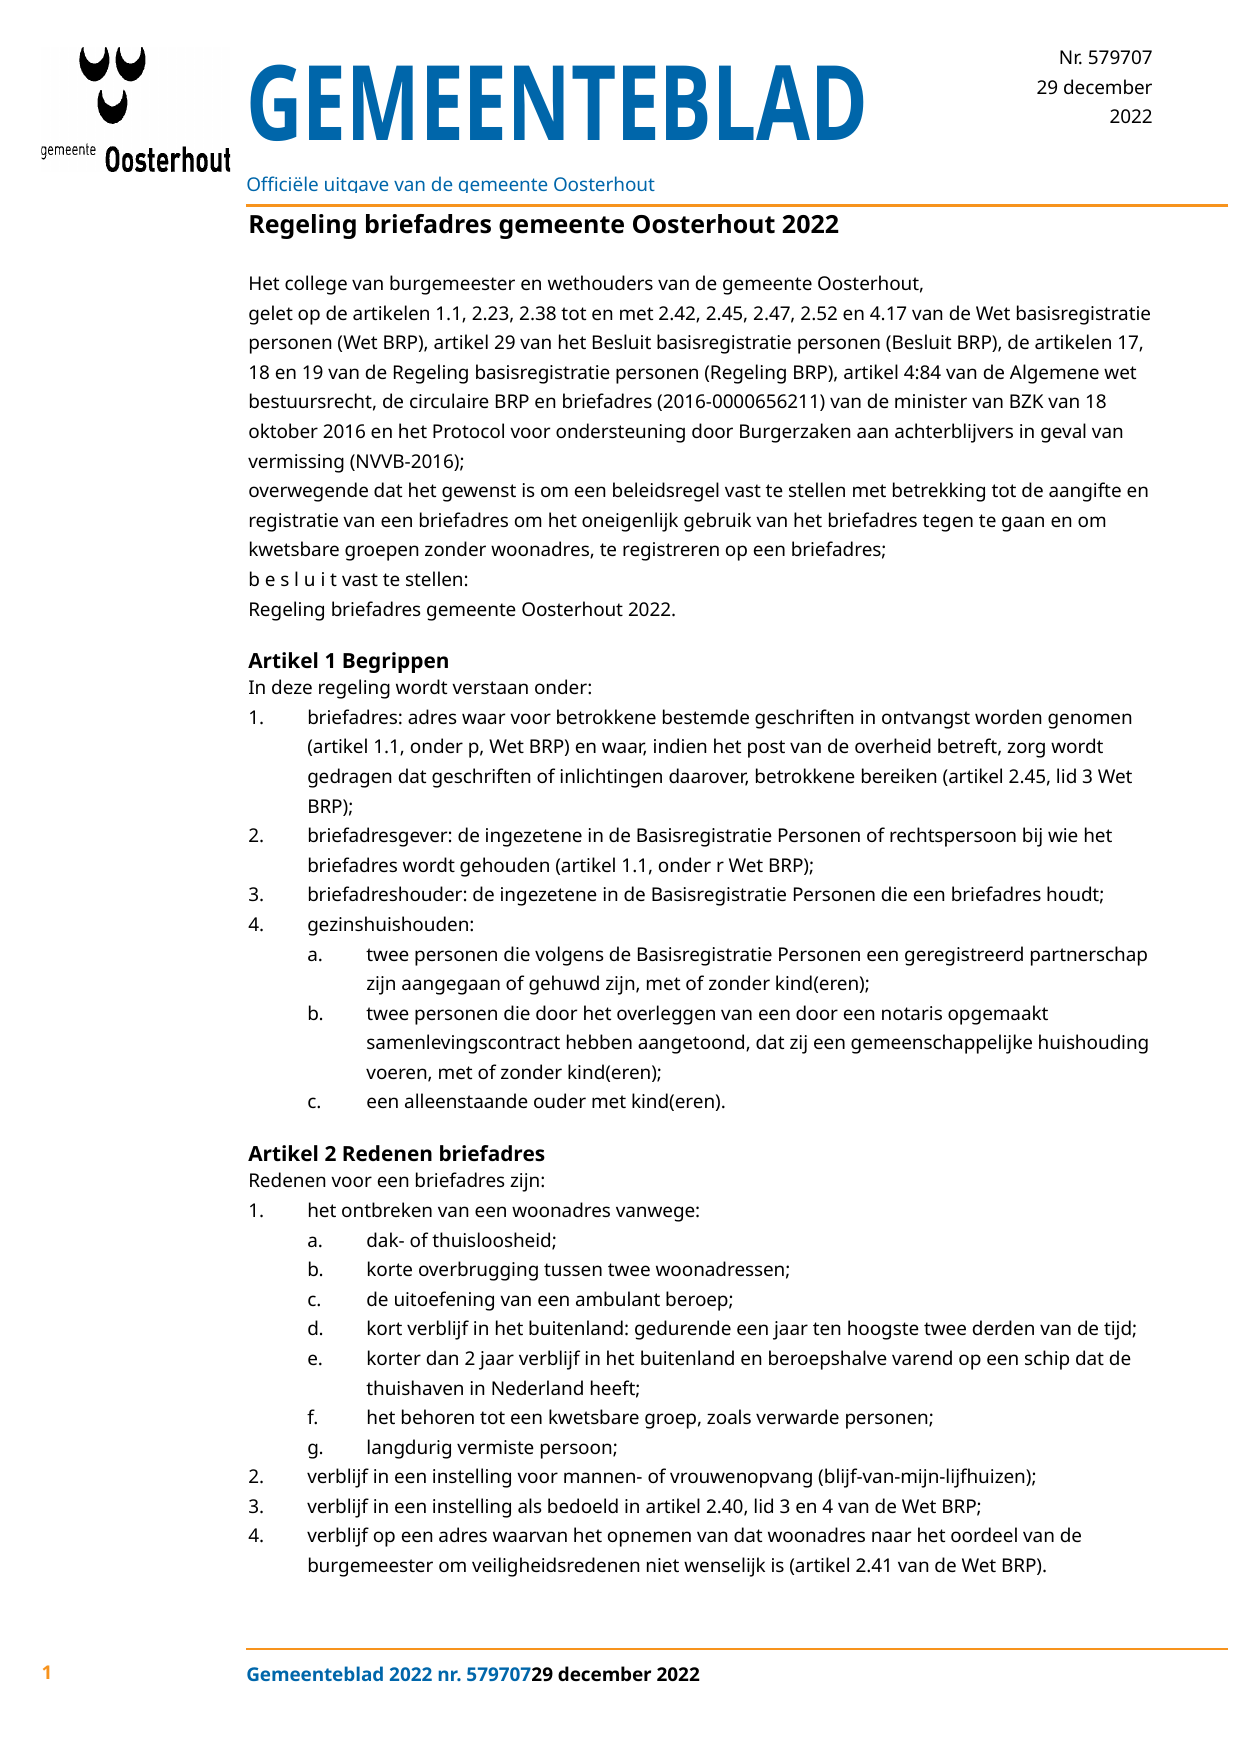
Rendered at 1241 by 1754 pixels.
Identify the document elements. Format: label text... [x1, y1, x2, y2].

text b e s l u i t vast te stellen: [248, 566, 1152, 592]
text overwegende dat het gewenst is om een beleidsregel vast te stellen met betrekking tot de aangifte en registratie van een briefadres om het oneigenlijk gebruik van het briefadres tegen te gaan en om kwetsbare groepen zonder woonadres, te registreren op een briefadres; [248, 477, 1152, 562]
list twee personen die volgens de Basisregistratie Personen een geregistreerd partnerschap zijn aangegaan of gehuwd zijn, met of zonder kind(eren); [307, 941, 1152, 996]
list kort verblijf in het buitenland: gedurende een jaar ten hoogste twee derden van de tijd; [307, 1316, 1152, 1341]
list korte overbrugging tussen twee woonadressen; [307, 1256, 1152, 1282]
list het ontbreken van een woonadres vanwege: [248, 1197, 1152, 1223]
list verblijf in een instelling voor mannen- of vrouwenopvang (blijf-van-mijn-lijfhuizen); [248, 1463, 1152, 1489]
text Artikel 2 Redenen briefadres [248, 1139, 1152, 1168]
list langdurig vermiste persoon; [307, 1434, 1152, 1459]
text Artikel 1 Begrippen [248, 646, 1152, 674]
picture [41, 47, 231, 172]
text Regeling briefadres gemeente Oosterhout 2022 [248, 207, 1152, 241]
list twee personen die door het overleggen van een door een notaris opgemaakt samenlevingscontract hebben aangetoond, dat zij een gemeenschappelijke huishouding voeren, met of zonder kind(eren); [307, 1000, 1152, 1085]
list verblijf in een instelling als bedoeld in artikel 2.40, lid 3 en 4 van de Wet BRP; [248, 1493, 1152, 1519]
list dak- of thuisloosheid; [307, 1227, 1152, 1252]
list de uitoefening van een ambulant beroep; [307, 1286, 1152, 1312]
list gezinshuishouden: [248, 911, 1152, 937]
list korter dan 2 jaar verblijf in het buitenland en beroepshalve varend op een schip dat de thuishaven in Nederland heeft; [307, 1345, 1152, 1400]
list briefadresgever: de ingezetene in de Basisregistratie Personen of rechtspersoon bij wie het briefadres wordt gehouden (artikel 1.1, onder r Wet BRP); [248, 822, 1152, 878]
list briefadres: adres waar voor betrokkene bestemde geschriften in ontvangst worden genomen (artikel 1.1, onder p, Wet BRP) en waar, indien het post van de overheid betreft, zorg wordt gedragen dat geschriften of inlichtingen daarover, betrokkene bereiken (artikel 2.45, lid 3 Wet BRP); [248, 704, 1152, 819]
list verblijf op een adres waarvan het opnemen van dat woonadres naar het oordeel van de burgemeester om veiligheidsredenen niet wenselijk is (artikel 2.41 van de Wet BRP). [248, 1523, 1152, 1578]
text gelet op de artikelen 1.1, 2.23, 2.38 tot en met 2.42, 2.45, 2.47, 2.52 en 4.17 van de Wet basisregistratie personen (Wet BRP), artikel 29 van het Besluit basisregistratie personen (Besluit BRP), de artikelen 17, 18 en 19 van de Regeling basisregistratie personen (Regeling BRP), artikel 4:84 van de Algemene wet bestuursrecht, de circulaire BRP en briefadres (2016-0000656211) van de minister van BZK van 18 oktober 2016 en het Protocol voor ondersteuning door Burgerzaken aan achterblijvers in geval van vermissing (NVVB-2016); [248, 300, 1152, 473]
text In deze regeling wordt verstaan onder: [248, 674, 1152, 700]
text Het college van burgemeester en wethouders van de gemeente Oosterhout, [248, 270, 1152, 296]
text Regeling briefadres gemeente Oosterhout 2022. [248, 596, 1152, 621]
list het behoren tot een kwetsbare groep, zoals verwarde personen; [307, 1404, 1152, 1430]
text Redenen voor een briefadres zijn: [248, 1168, 1152, 1193]
list een alleenstaande ouder met kind(eren). [307, 1089, 1152, 1114]
list briefadreshouder: de ingezetene in de Basisregistratie Personen die een briefadres houdt; [248, 882, 1152, 907]
